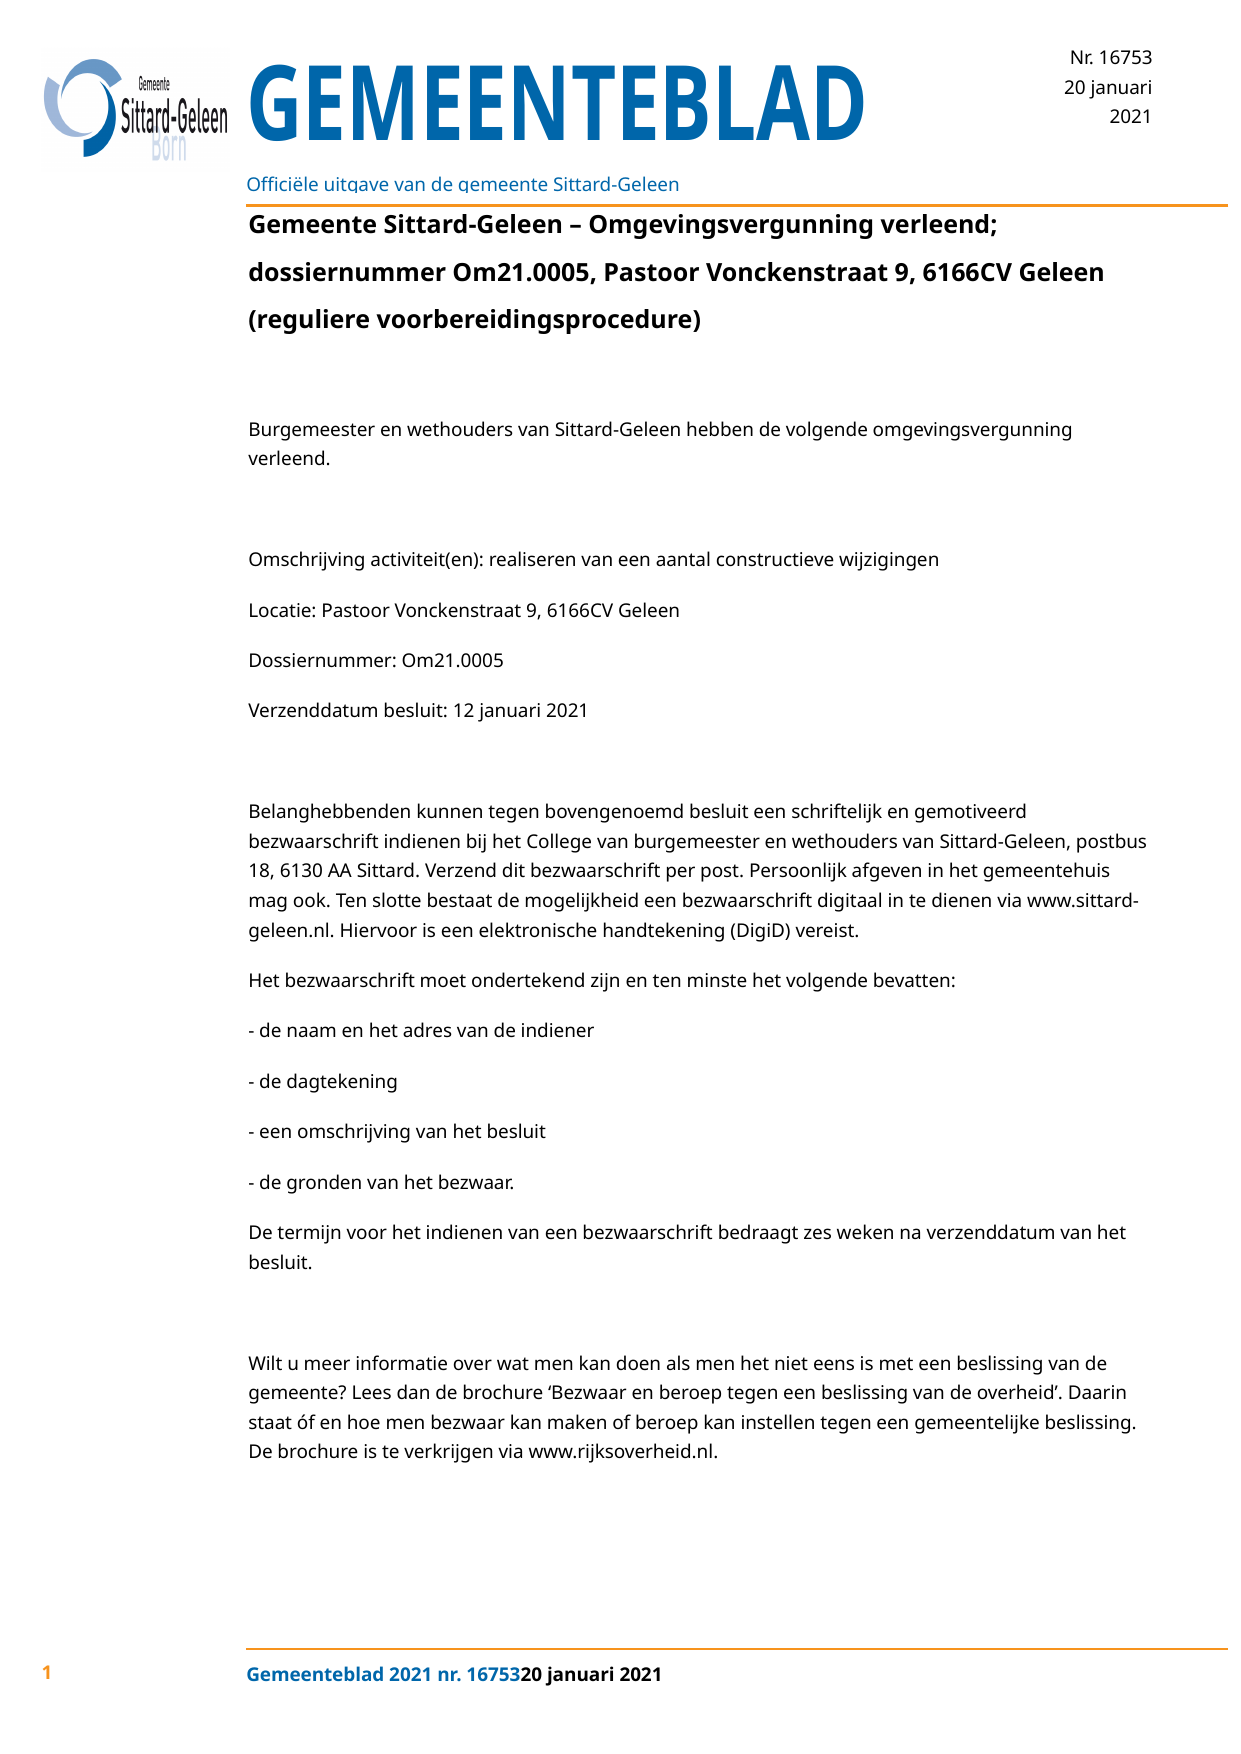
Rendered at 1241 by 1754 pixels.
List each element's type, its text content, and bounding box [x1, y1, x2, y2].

text - de gronden van het bezwaar. [248, 1169, 1152, 1194]
text Burgemeester en wethouders van Sittard-Geleen hebben de volgende omgevingsvergunning verleend. [248, 416, 1152, 471]
text Dossiernummer: Om21.0005 [248, 647, 1152, 673]
text Gemeente Sittard-Geleen – Omgevingsvergunning verleend; dossiernummer Om21.0005, Pastoor Vonckenstraat 9, 6166CV Geleen (reguliere voorbereidingsprocedure) [248, 207, 1152, 336]
text Omschrijving activiteit(en): realiseren van een aantal constructieve wijzigingen [248, 546, 1152, 572]
text - een omschrijving van het besluit [248, 1118, 1152, 1144]
text Belanghebbenden kunnen tegen bovengenoemd besluit een schriftelijk en gemotiveerd bezwaarschrift indienen bij het College van burgemeester en wethouders van Sittard-Geleen, postbus 18, 6130 AA Sittard. Verzend dit bezwaarschrift per post. Persoonlijk afgeven in het gemeentehuis mag ook. Ten slotte bestaat de mogelijkheid een bezwaarschrift digitaal in te dienen via www.sittard-geleen.nl. Hiervoor is een elektronische handtekening (DigiD) vereist. [248, 798, 1152, 942]
text Verzenddatum besluit: 12 januari 2021 [248, 698, 1152, 723]
text - de naam en het adres van de indiener [248, 1018, 1152, 1043]
text De termijn voor het indienen van een bezwaarschrift bedraagt zes weken na verzenddatum van het besluit. [248, 1219, 1152, 1274]
text Het bezwaarschrift moet ondertekend zijn en ten minste het volgende bevatten: [248, 967, 1152, 993]
picture [41, 47, 231, 172]
text Locatie: Pastoor Vonckenstraat 9, 6166CV Geleen [248, 597, 1152, 622]
text Wilt u meer informatie over wat men kan doen als men het niet eens is met een beslissing van de gemeente? Lees dan de brochure ‘Bezwaar en beroep tegen een beslissing van de overheid’. Daarin staat óf en hoe men bezwaar kan maken of beroep kan instellen tegen een gemeentelijke beslissing. De brochure is te verkrijgen via www.rijksoverheid.nl. [248, 1350, 1152, 1464]
text - de dagtekening [248, 1068, 1152, 1094]
